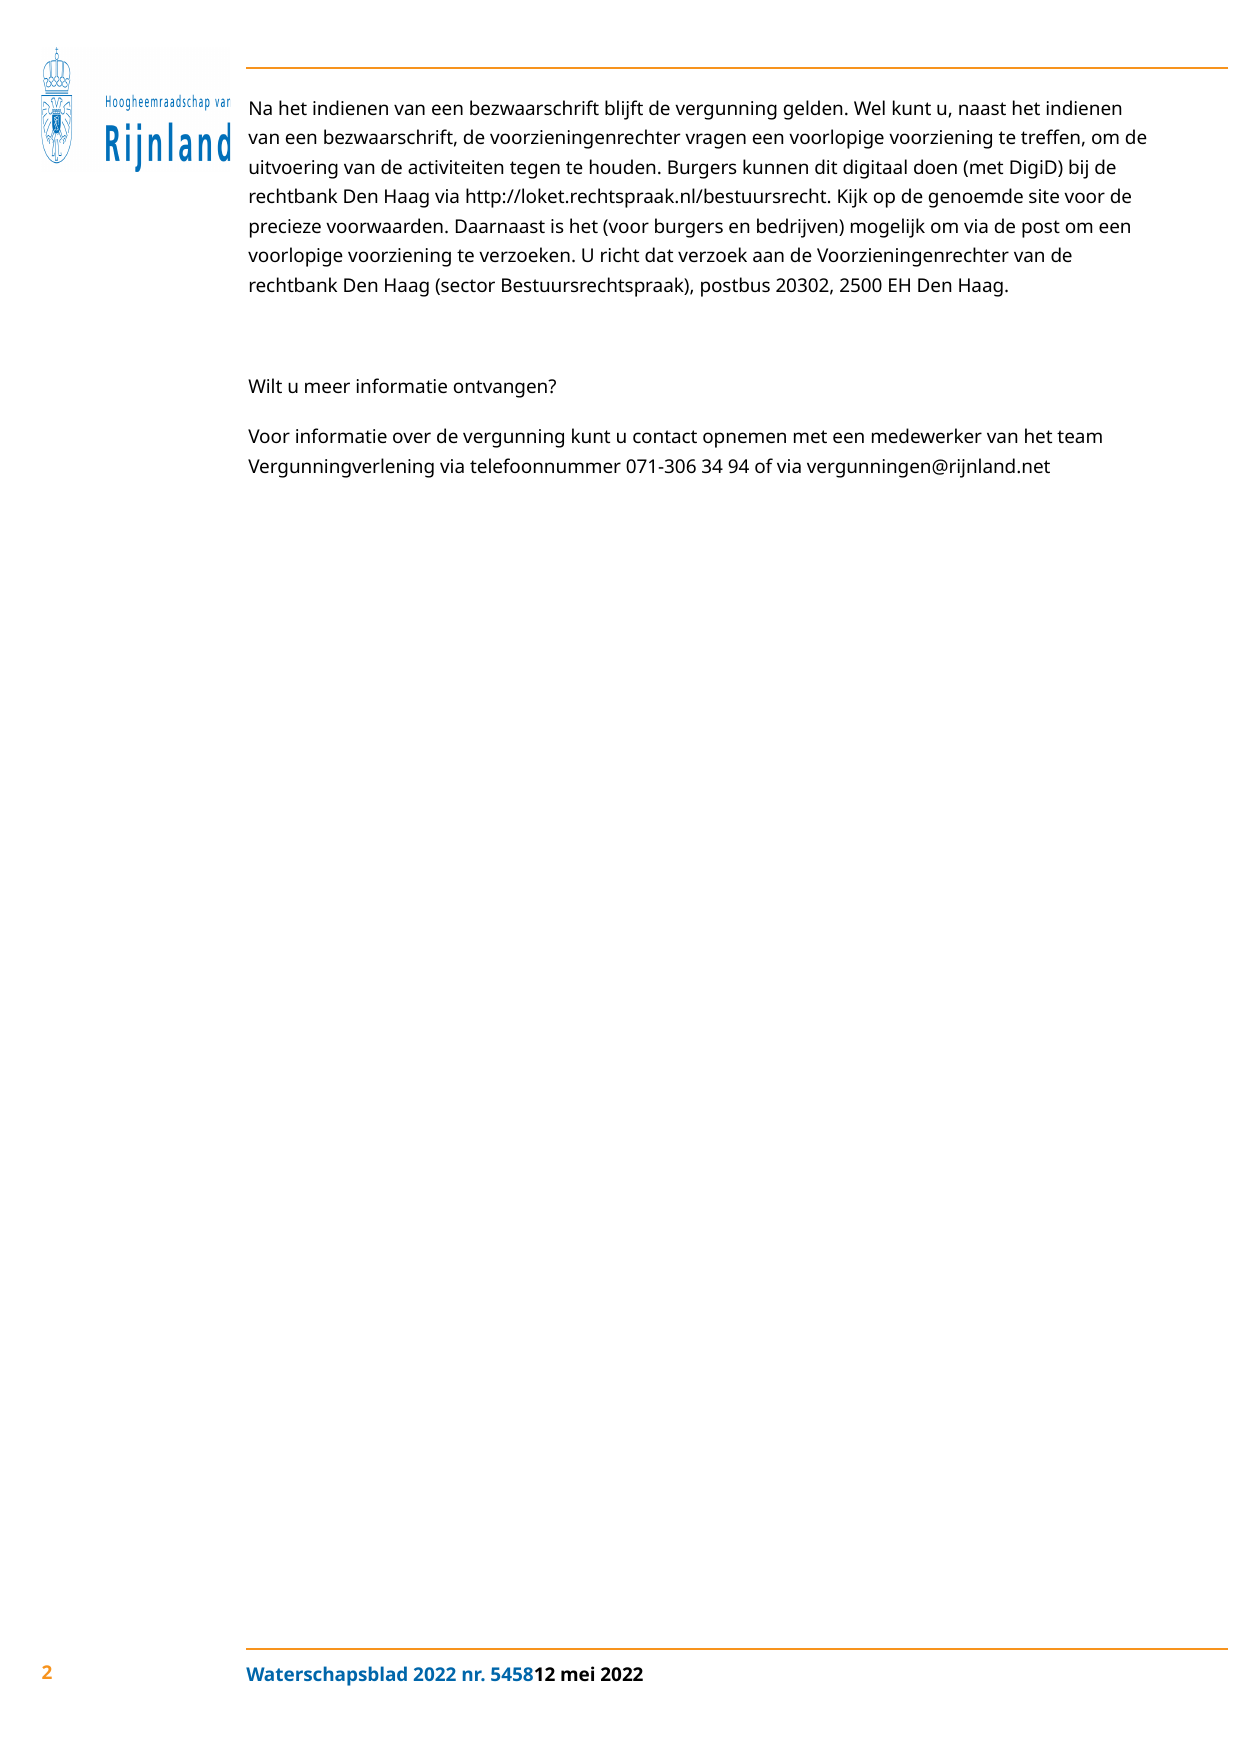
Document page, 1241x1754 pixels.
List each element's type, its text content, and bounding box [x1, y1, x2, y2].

text Wilt u meer informatie ontvangen? [248, 373, 1152, 399]
text Na het indienen van een bezwaarschrift blijft de vergunning gelden. Wel kunt u, naast het indienen van een bezwaarschrift, de voorzieningenrechter vragen een voorlopige voorziening te treffen, om de uitvoering van de activiteiten tegen te houden. Burgers kunnen dit digitaal doen (met DigiD) bij de rechtbank Den Haag via http://loket.rechtspraak.nl/bestuursrecht. Kijk op de genoemde site voor de precieze voorwaarden. Daarnaast is het (voor burgers en bedrijven) mogelijk om via de post om een voorlopige voorziening te verzoeken. U richt dat verzoek aan de Voorzieningenrechter van de rechtbank Den Haag (sector Bestuursrechtspraak), postbus 20302, 2500 EH Den Haag. [248, 95, 1152, 298]
picture [41, 47, 231, 172]
text Voor informatie over de vergunning kunt u contact opnemen met een medewerker van het team Vergunningverlening via telefoonnummer 071-306 34 94 of via vergunningen@rijnland.net [248, 423, 1152, 479]
